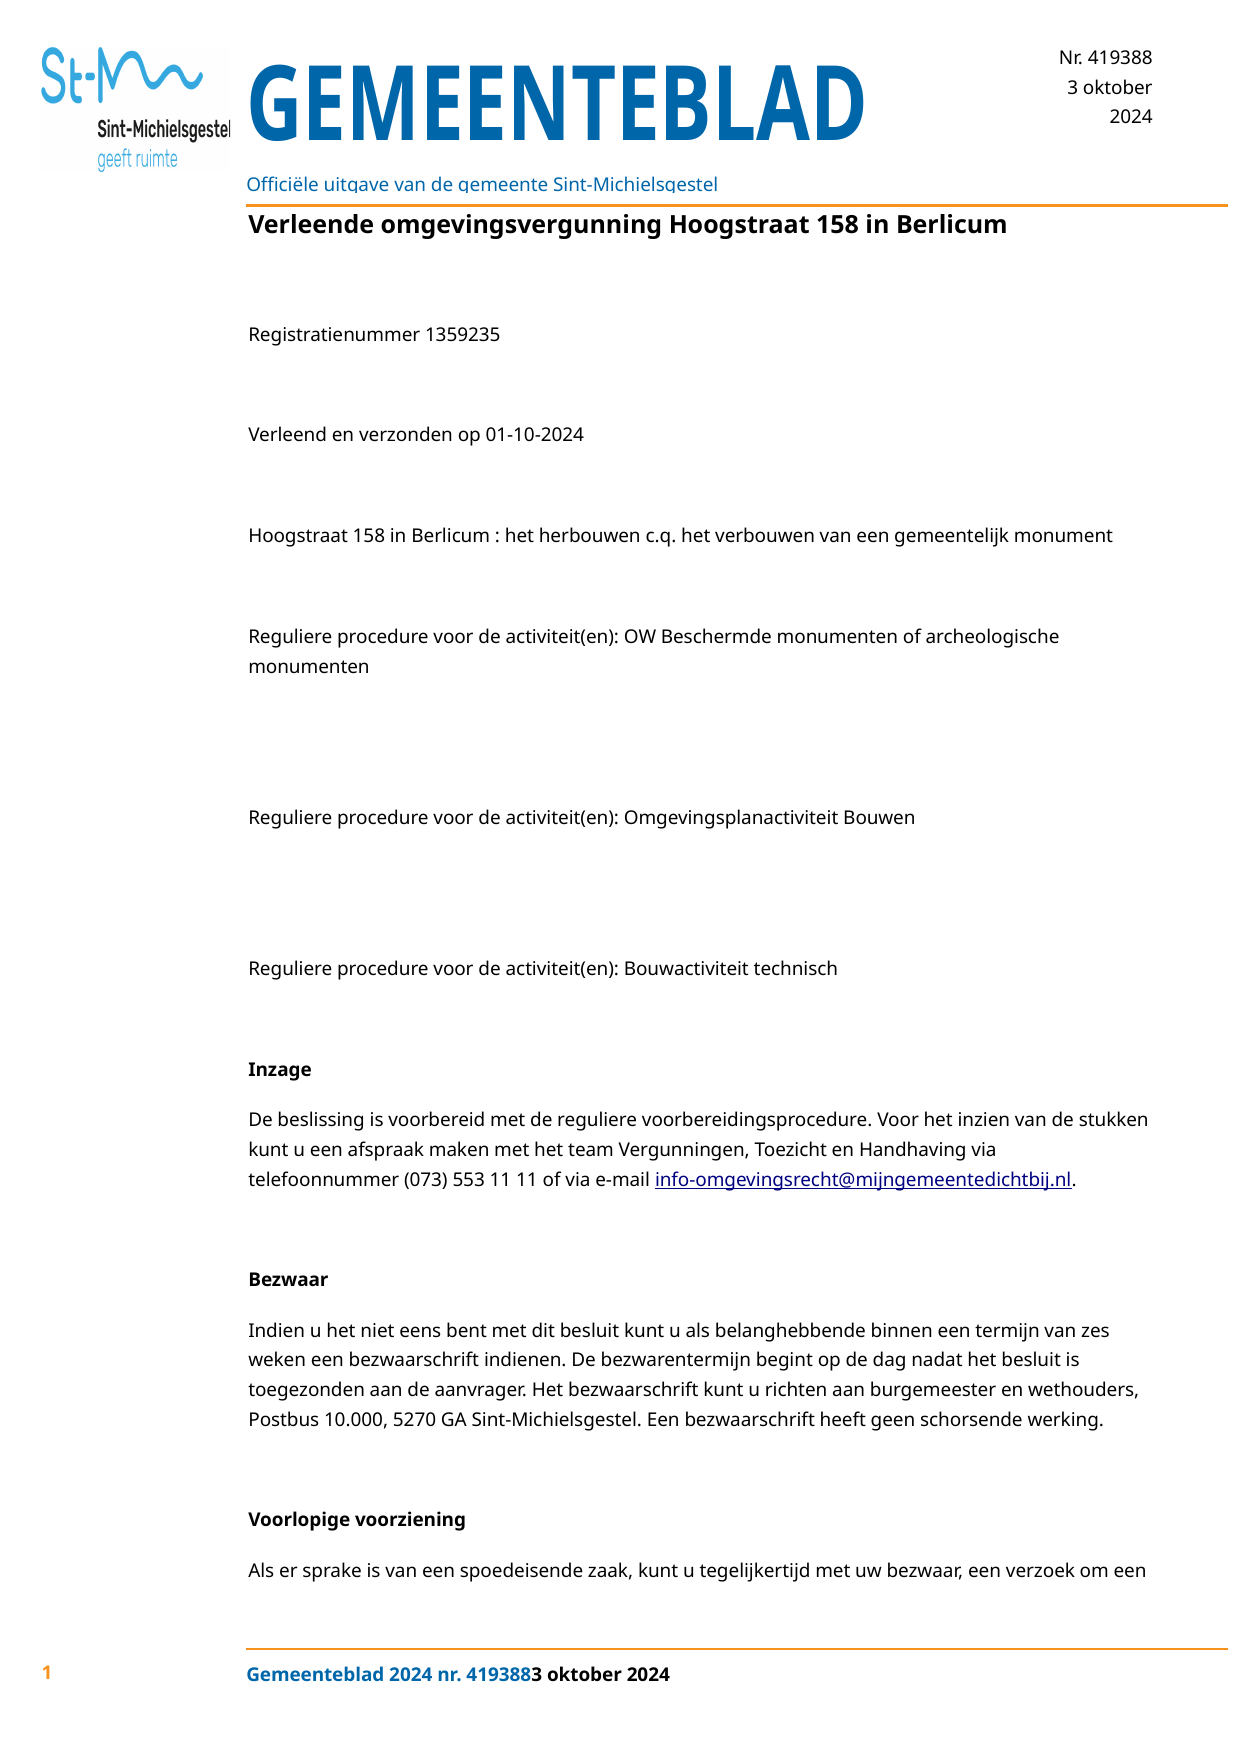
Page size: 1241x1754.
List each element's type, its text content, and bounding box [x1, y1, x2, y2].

text Voorlopige voorziening [248, 1507, 1152, 1532]
picture [41, 47, 231, 172]
text Verleende omgevingsvergunning Hoogstraat 158 in Berlicum [248, 207, 1152, 241]
text Bezwaar [248, 1267, 1152, 1292]
text Reguliere procedure voor de activiteit(en): OW Beschermde monumenten of archeologische monumenten [248, 623, 1152, 678]
text Reguliere procedure voor de activiteit(en): Bouwactiviteit technisch [248, 955, 1152, 981]
text De beslissing is voorbereid met de reguliere voorbereidingsprocedure. Voor het inzien van de stukken kunt u een afspraak maken met het team Vergunningen, Toezicht en Handhaving via telefoonnummer (073) 553 11 11 of via e-mail info-omgevingsrecht@mijngemeentedichtbij.nl. [248, 1107, 1152, 1191]
text Hoogstraat 158 in Berlicum : het herbouwen c.q. het verbouwen van een gemeentelijk monument [248, 522, 1152, 548]
text Registratienummer 1359235 [248, 321, 1152, 346]
text Inzage [248, 1056, 1152, 1082]
text Als er sprake is van een spoedeisende zaak, kunt u tegelijkertijd met uw bezwaar, een verzoek om een [248, 1557, 1152, 1583]
text Reguliere procedure voor de activiteit(en): Omgevingsplanactiviteit Bouwen [248, 804, 1152, 830]
text Verleend en verzonden op 01-10-2024 [248, 422, 1152, 447]
text Indien u het niet eens bent met dit besluit kunt u als belanghebbende binnen een termijn van zes weken een bezwaarschrift indienen. De bezwarentermijn begint op de dag nadat het besluit is toegezonden aan de aanvrager. Het bezwaarschrift kunt u richten aan burgemeester en wethouders, Postbus 10.000, 5270 GA Sint-Michielsgestel. Een bezwaarschrift heeft geen schorsende werking. [248, 1317, 1152, 1431]
